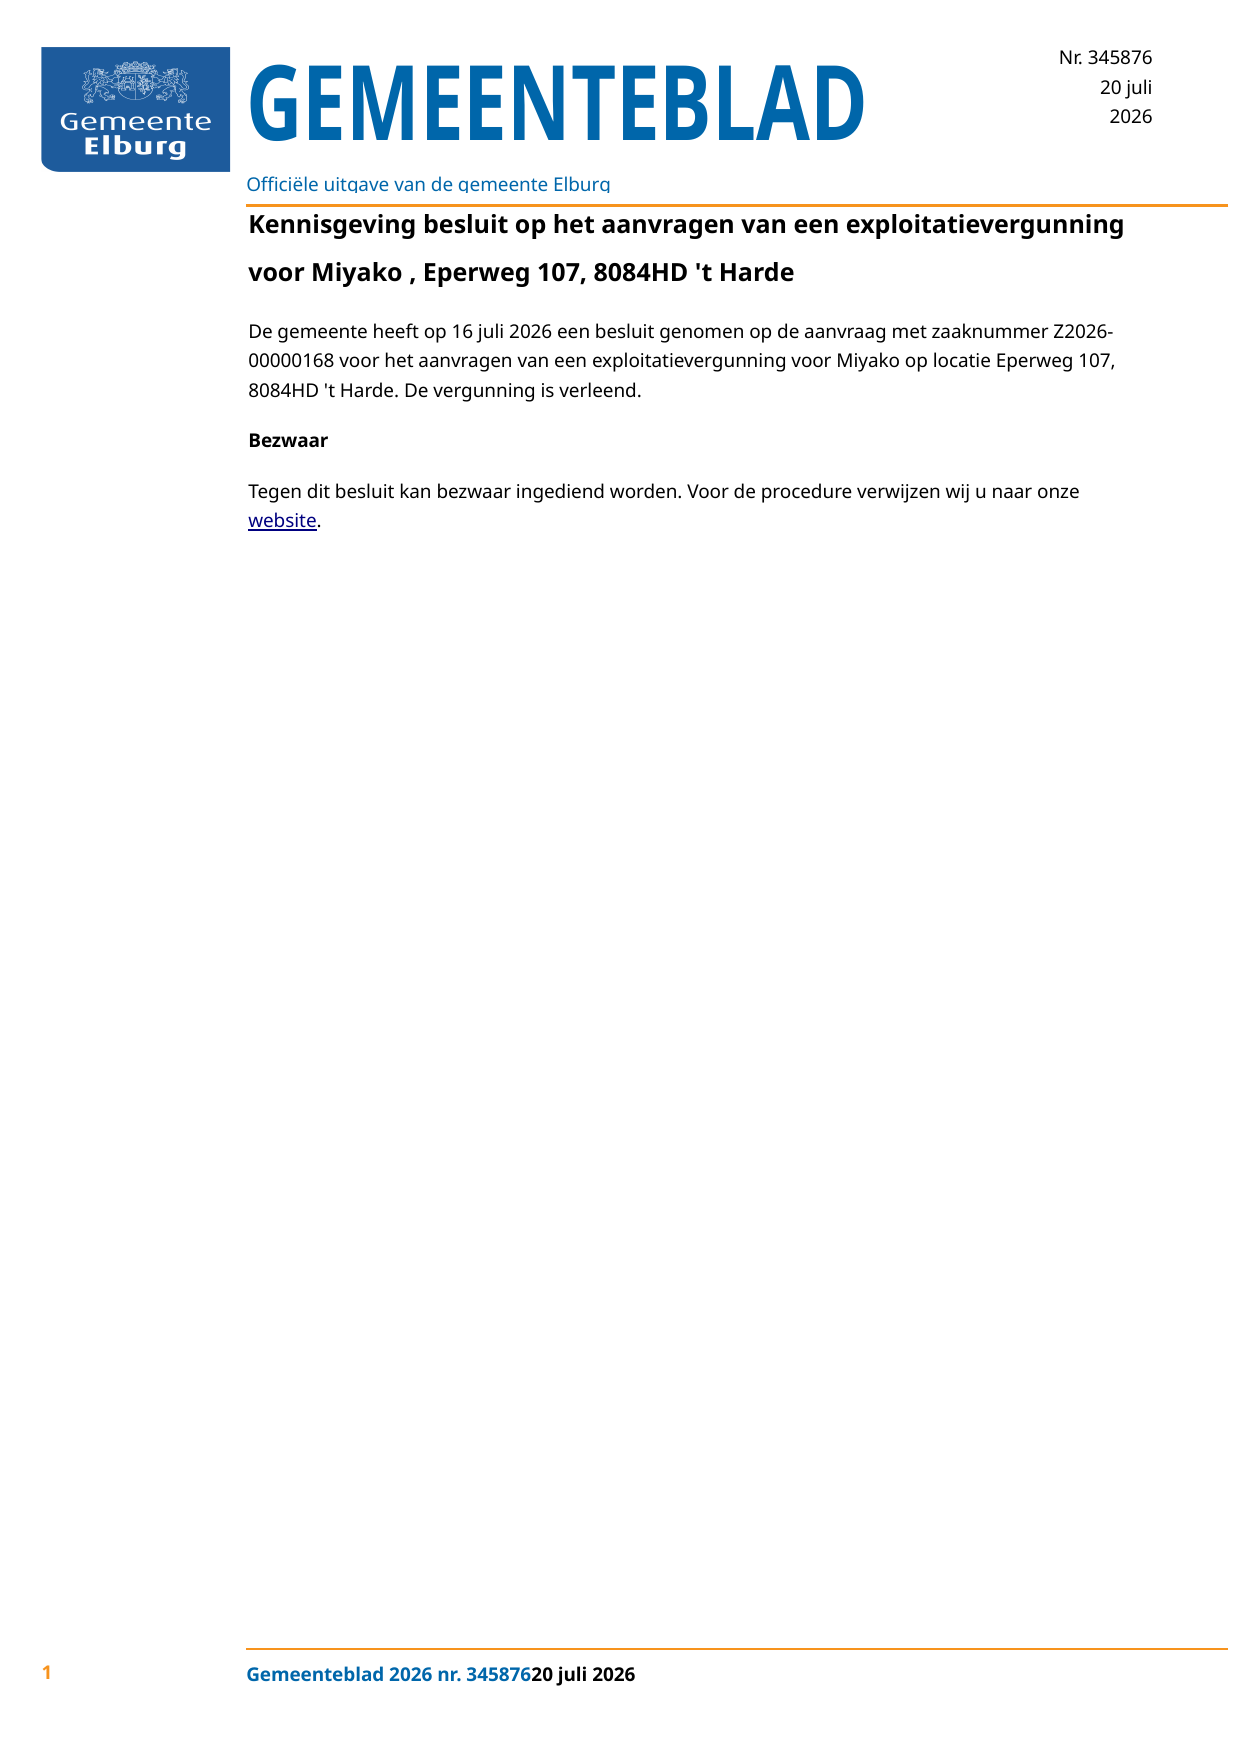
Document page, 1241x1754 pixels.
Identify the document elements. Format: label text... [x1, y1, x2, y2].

picture [41, 47, 231, 172]
text Bezwaar [248, 427, 1152, 453]
text Tegen dit besluit kan bezwaar ingediend worden. Voor de procedure verwijzen wij u naar onze website. [248, 478, 1152, 533]
text De gemeente heeft op 16 juli 2026 een besluit genomen op de aanvraag met zaaknummer Z2026-00000168 voor het aanvragen van een exploitatievergunning voor Miyako op locatie Eperweg 107, 8084HD 't Harde. De vergunning is verleend. [248, 318, 1152, 403]
text Kennisgeving besluit op het aanvragen van een exploitatievergunning voor Miyako , Eperweg 107, 8084HD 't Harde [248, 207, 1152, 288]
